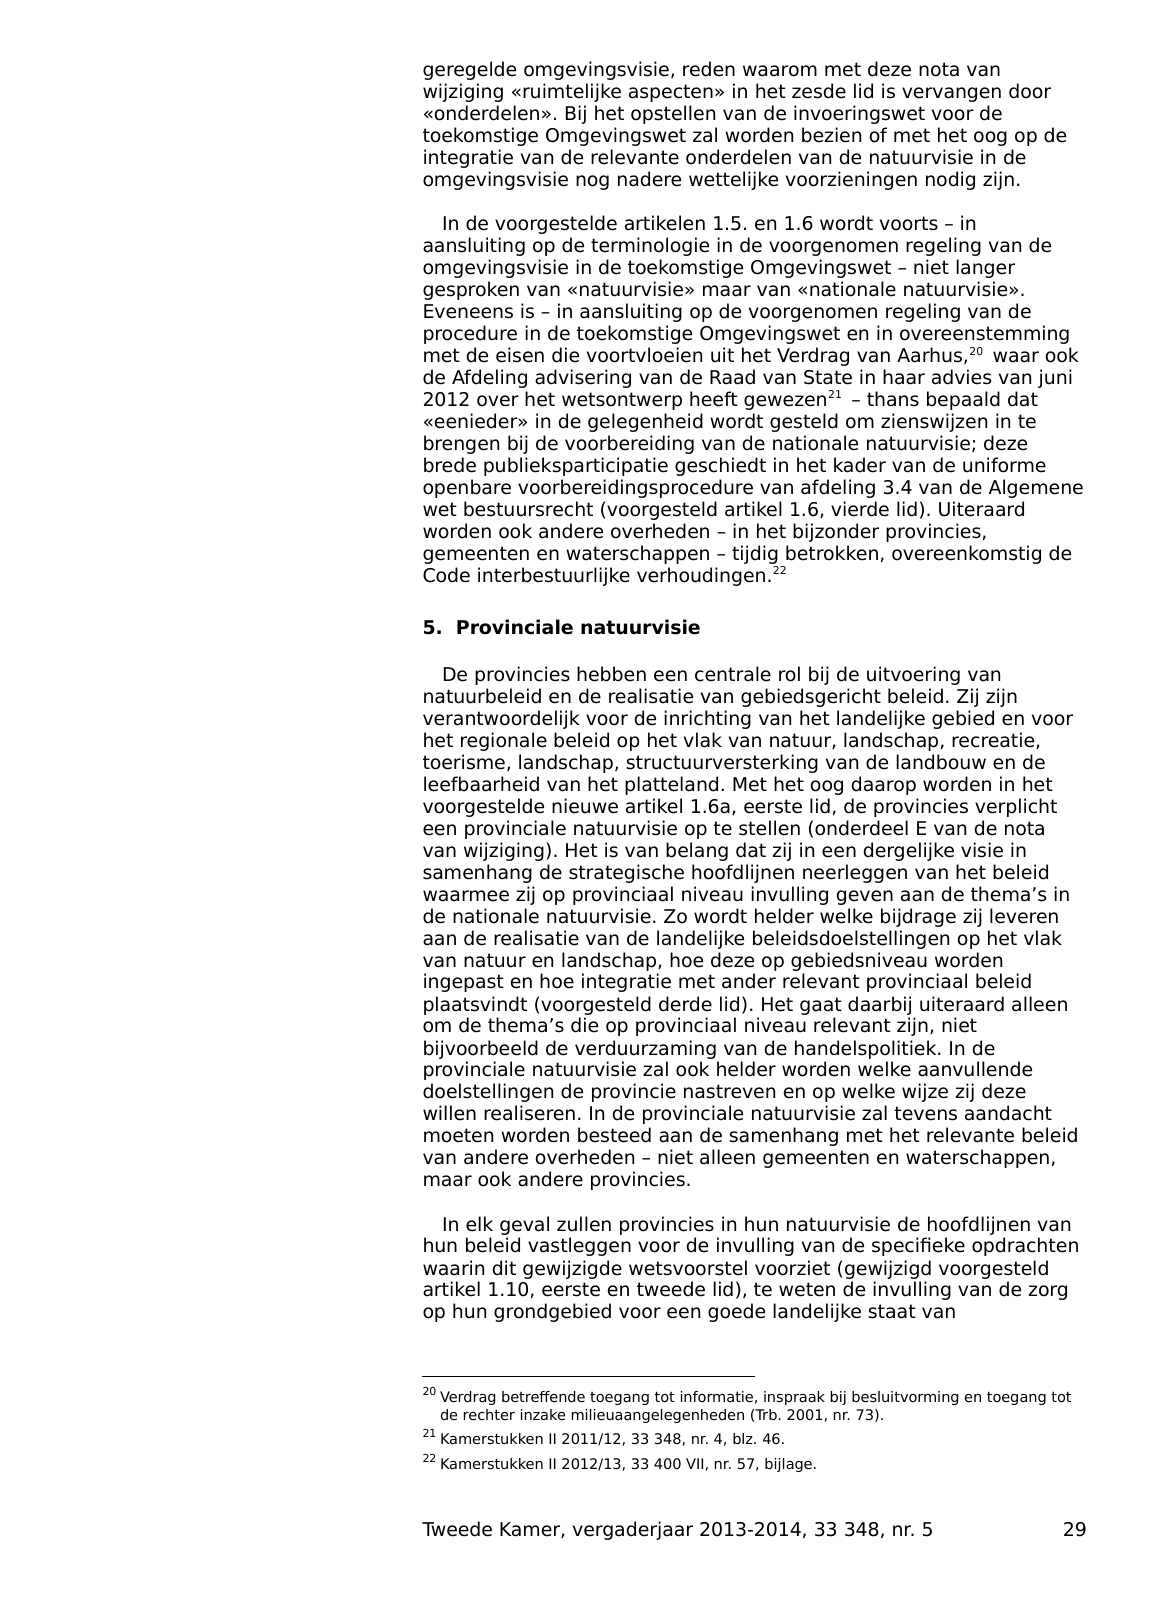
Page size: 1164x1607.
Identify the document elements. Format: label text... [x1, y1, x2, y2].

text Kamerstukken II 2012/13, 33 400 VII, nr. 57, bijlage. [422, 1452, 1087, 1474]
text Verdrag betreffende toegang tot informatie, inspraak bij besluitvorming en toegang tot de rechter inzake milieuaangelegenheden (Trb. 2001, nr. 73). [422, 1385, 1087, 1424]
text In de voorgestelde artikelen 1.5. en 1.6 wordt voorts – in aansluiting op de terminologie in de voorgenomen regeling van de omgevingsvisie in de toekomstige Omgevingswet – niet langer gesproken van «natuurvisie» maar van «nationale natuurvisie». Eveneens is – in aansluiting op de voorgenomen regeling van de procedure in de toekomstige Omgevingswet en in overeenstemming met de eisen die voortvloeien uit het Verdrag van Aarhus, waar ook de Afdeling advisering van de Raad van State in haar advies van juni 2012 over het wetsontwerp heeft gewezen – thans bepaald dat «eenieder» in de gelegenheid wordt gesteld om zienswijzen in te brengen bij de voorbereiding van de nationale natuurvisie; deze brede publieksparticipatie geschiedt in het kader van de uniforme openbare voorbereidingsprocedure van afdeling 3.4 van de Algemene wet bestuursrecht (voorgesteld artikel 1.6, vierde lid). Uiteraard worden ook andere overheden – in het bijzonder provincies, gemeenten en waterschappen – tijdig betrokken, overeenkomstig de Code interbestuurlijke verhoudingen. [422, 213, 1087, 587]
text De provincies hebben een centrale rol bij de uitvoering van natuurbeleid en de realisatie van gebiedsgericht beleid. Zij zijn verantwoordelijk voor de inrichting van het landelijke gebied en voor het regionale beleid op het vlak van natuur, landschap, recreatie, toerisme, landschap, structuurversterking van de landbouw en de leefbaarheid van het platteland. Met het oog daarop worden in het voorgestelde nieuwe artikel 1.6a, eerste lid, de provincies verplicht een provinciale natuurvisie op te stellen (onderdeel E van de nota van wijziging). Het is van belang dat zij in een dergelijke visie in samenhang de strategische hoofdlijnen neerleggen van het beleid waarmee zij op provinciaal niveau invulling geven aan de thema’s in de nationale natuurvisie. Zo wordt helder welke bijdrage zij leveren aan de realisatie van de landelijke beleidsdoelstellingen op het vlak van natuur en landschap, hoe deze op gebiedsniveau worden ingepast en hoe integratie met ander relevant provinciaal beleid plaatsvindt (voorgesteld derde lid). Het gaat daarbij uiteraard alleen om de thema’s die op provinciaal niveau relevant zijn, niet bijvoorbeeld de verduurzaming van de handelspolitiek. In de provinciale natuurvisie zal ook helder worden welke aanvullende doelstellingen de provincie nastreven en op welke wijze zij deze willen realiseren. In de provinciale natuurvisie zal tevens aandacht moeten worden besteed aan de samenhang met het relevante beleid van andere overheden – niet alleen gemeenten en waterschappen, maar ook andere provincies. [422, 664, 1087, 1191]
subtitle 5. Provinciale natuurvisie [422, 617, 1087, 639]
text In elk geval zullen provincies in hun natuurvisie de hoofdlijnen van hun beleid vastleggen voor de invulling van de specifieke opdrachten waarin dit gewijzigde wetsvoorstel voorziet (gewijzigd voorgesteld artikel 1.10, eerste en tweede lid), te weten de invulling van de zorg op hun grondgebied voor een goede landelijke staat van [422, 1213, 1087, 1323]
text geregelde omgevingsvisie, reden waarom met deze nota van wijziging «ruimtelijke aspecten» in het zesde lid is vervangen door «onderdelen». Bij het opstellen van de invoeringswet voor de toekomstige Omgevingswet zal worden bezien of met het oog op de integratie van de relevante onderdelen van de natuurvisie in de omgevingsvisie nog nadere wettelijke voorzieningen nodig zijn. [422, 59, 1087, 191]
text Kamerstukken II 2011/12, 33 348, nr. 4, blz. 46. [422, 1427, 1087, 1449]
